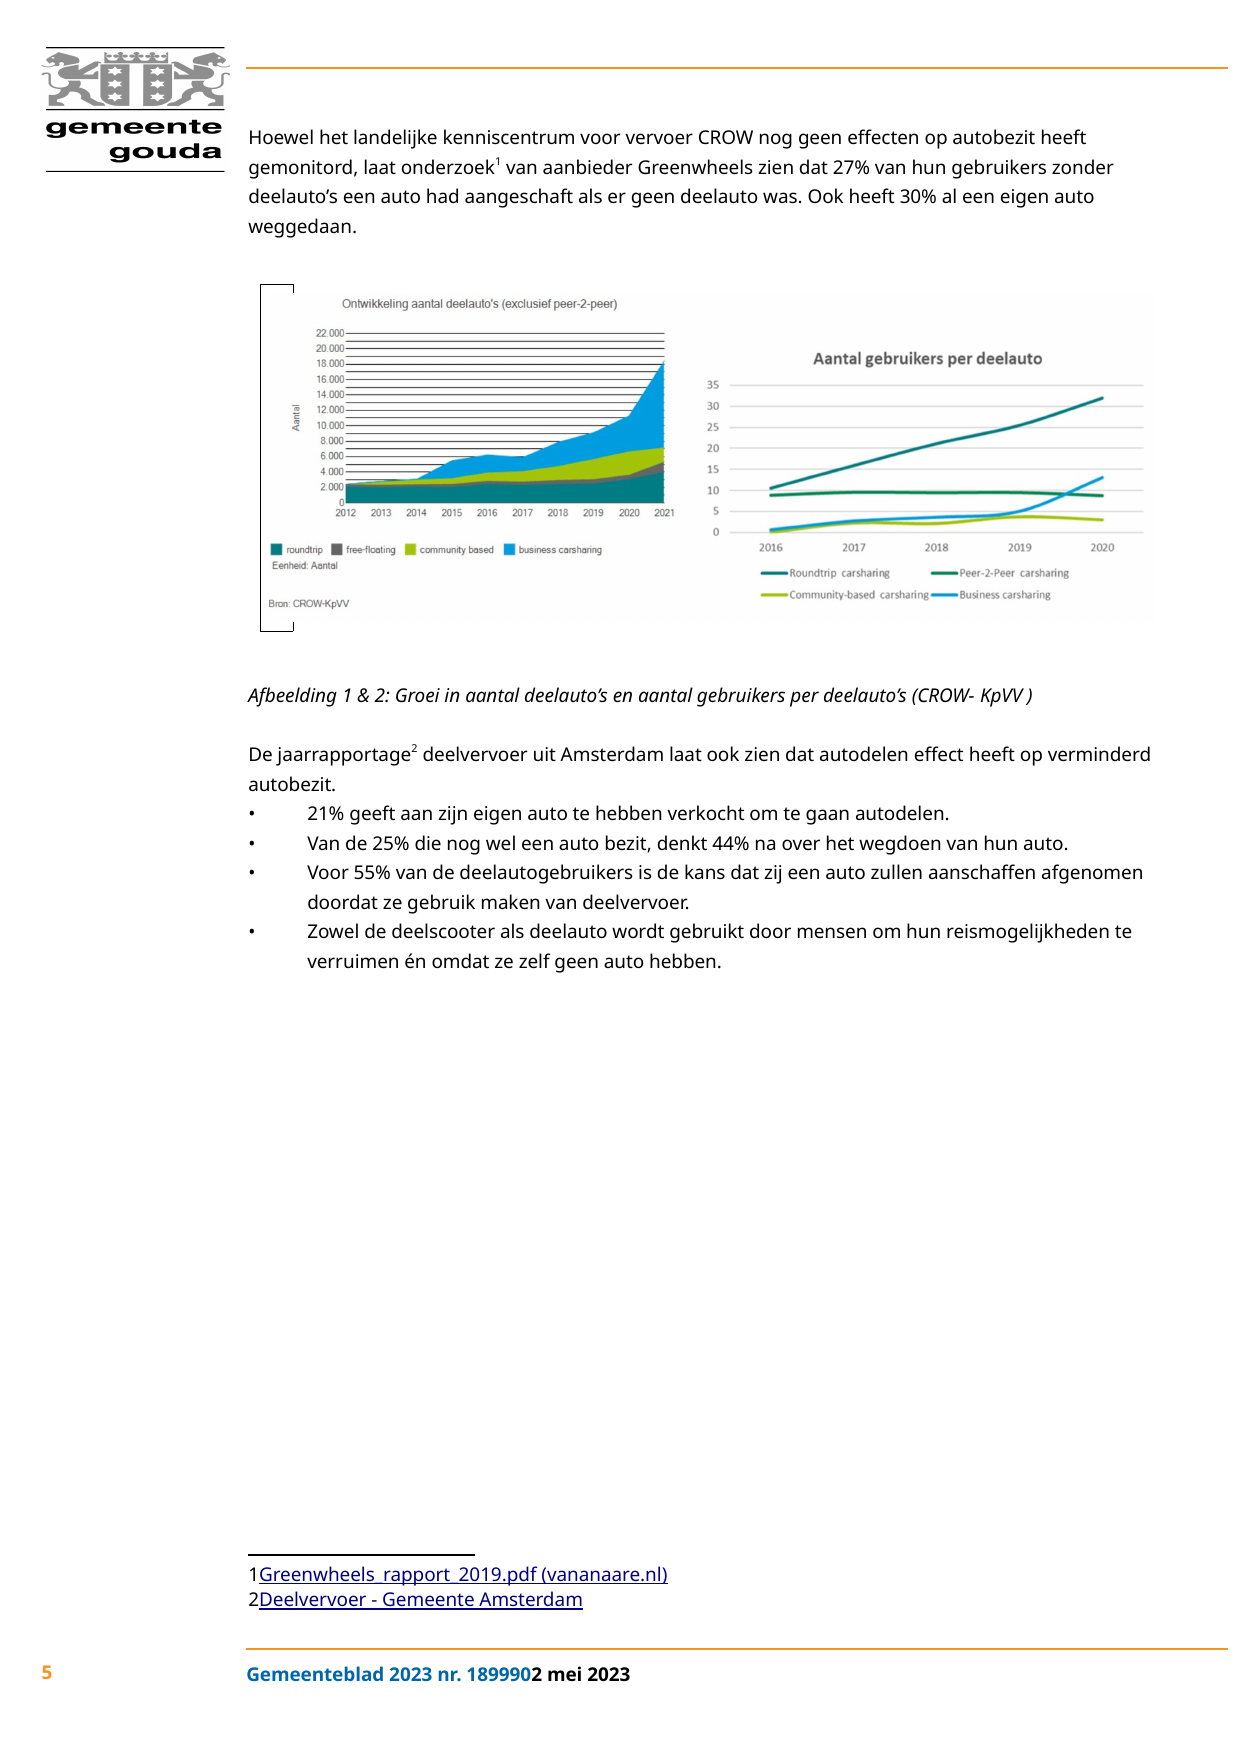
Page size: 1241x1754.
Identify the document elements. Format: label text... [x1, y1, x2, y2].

list Van de 25% die nog wel een auto bezit, denkt 44% na over het wegdoen van hun auto. [248, 830, 1152, 856]
list 21% geeft aan zijn eigen auto te hebben verkocht om te gaan autodelen. [248, 800, 1152, 826]
text De jaarrapportage deelvervoer uit Amsterdam laat ook zien dat autodelen effect heeft op verminderd autobezit. [248, 741, 1152, 796]
text Hoewel het landelijke kenniscentrum voor vervoer CROW nog geen effecten op autobezit heeft gemonitord, laat onderzoek van aanbieder Greenwheels zien dat 27% van hun gebruikers zonder deelauto’s een auto had aangeschaft als er geen deelauto was. Ook heeft 30% al een eigen auto weggedaan. [248, 124, 1152, 239]
text Afbeelding 1 & 2: Groei in aantal deelauto’s en aantal gebruikers per deelauto’s (CROW- KpVV ) [248, 682, 1152, 708]
picture [268, 293, 1155, 622]
text Deelvervoer - Gemeente Amsterdam [248, 1586, 1152, 1612]
text Greenwheels_rapport_2019.pdf (vananaare.nl) [248, 1561, 1152, 1586]
list Voor 55% van de deelautogebruikers is de kans dat zij een auto zullen aanschaffen afgenomen doordat ze gebruik maken van deelvervoer. [248, 859, 1152, 915]
picture [41, 47, 231, 172]
list Zowel de deelscooter als deelauto wordt gebruikt door mensen om hun reismogelijkheden te verruimen én omdat ze zelf geen auto hebben. [248, 919, 1152, 974]
